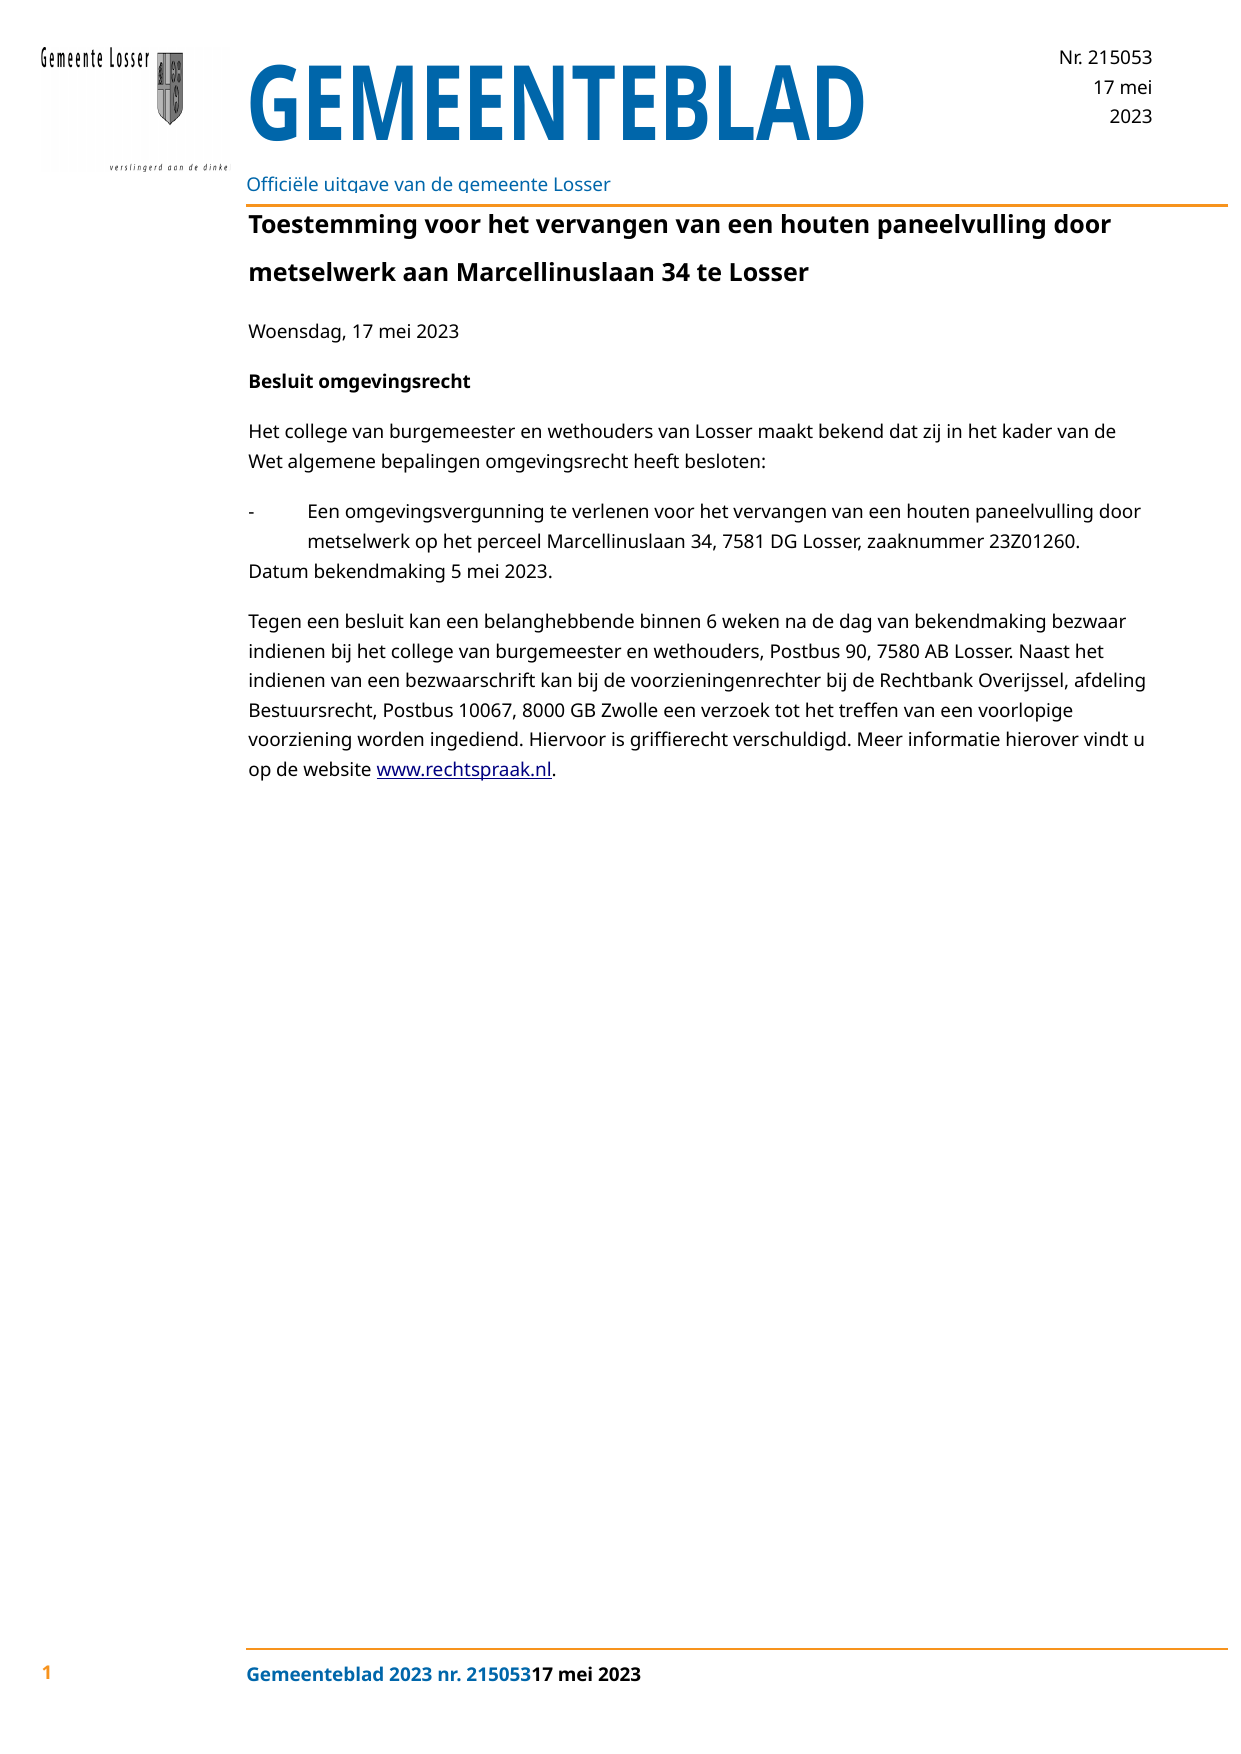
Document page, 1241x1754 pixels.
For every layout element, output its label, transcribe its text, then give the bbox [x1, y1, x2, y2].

picture [41, 47, 231, 172]
text Tegen een besluit kan een belanghebbende binnen 6 weken na de dag van bekendmaking bezwaar indienen bij het college van burgemeester en wethouders, Postbus 90, 7580 AB Losser. Naast het indienen van een bezwaarschrift kan bij de voorzieningenrechter bij de Rechtbank Overijssel, afdeling Bestuursrecht, Postbus 10067, 8000 GB Zwolle een verzoek tot het treffen van een voorlopige voorziening worden ingediend. Hiervoor is griffierecht verschuldigd. Meer informatie hierover vindt u op de website www.rechtspraak.nl. [248, 608, 1152, 782]
text Datum bekendmaking 5 mei 2023. [248, 558, 1152, 584]
text Woensdag, 17 mei 2023 [248, 318, 1152, 344]
text Toestemming voor het vervangen van een houten paneelvulling door metselwerk aan Marcellinuslaan 34 te Losser [248, 207, 1152, 288]
text Besluit omgevingsrecht [248, 368, 1152, 394]
text Het college van burgemeester en wethouders van Losser maakt bekend dat zij in het kader van de Wet algemene bepalingen omgevingsrecht heeft besloten: [248, 419, 1152, 474]
list Een omgevingsvergunning te verlenen voor het vervangen van een houten paneelvulling door metselwerk op het perceel Marcellinuslaan 34, 7581 DG Losser, zaaknummer 23Z01260. [248, 499, 1152, 554]
